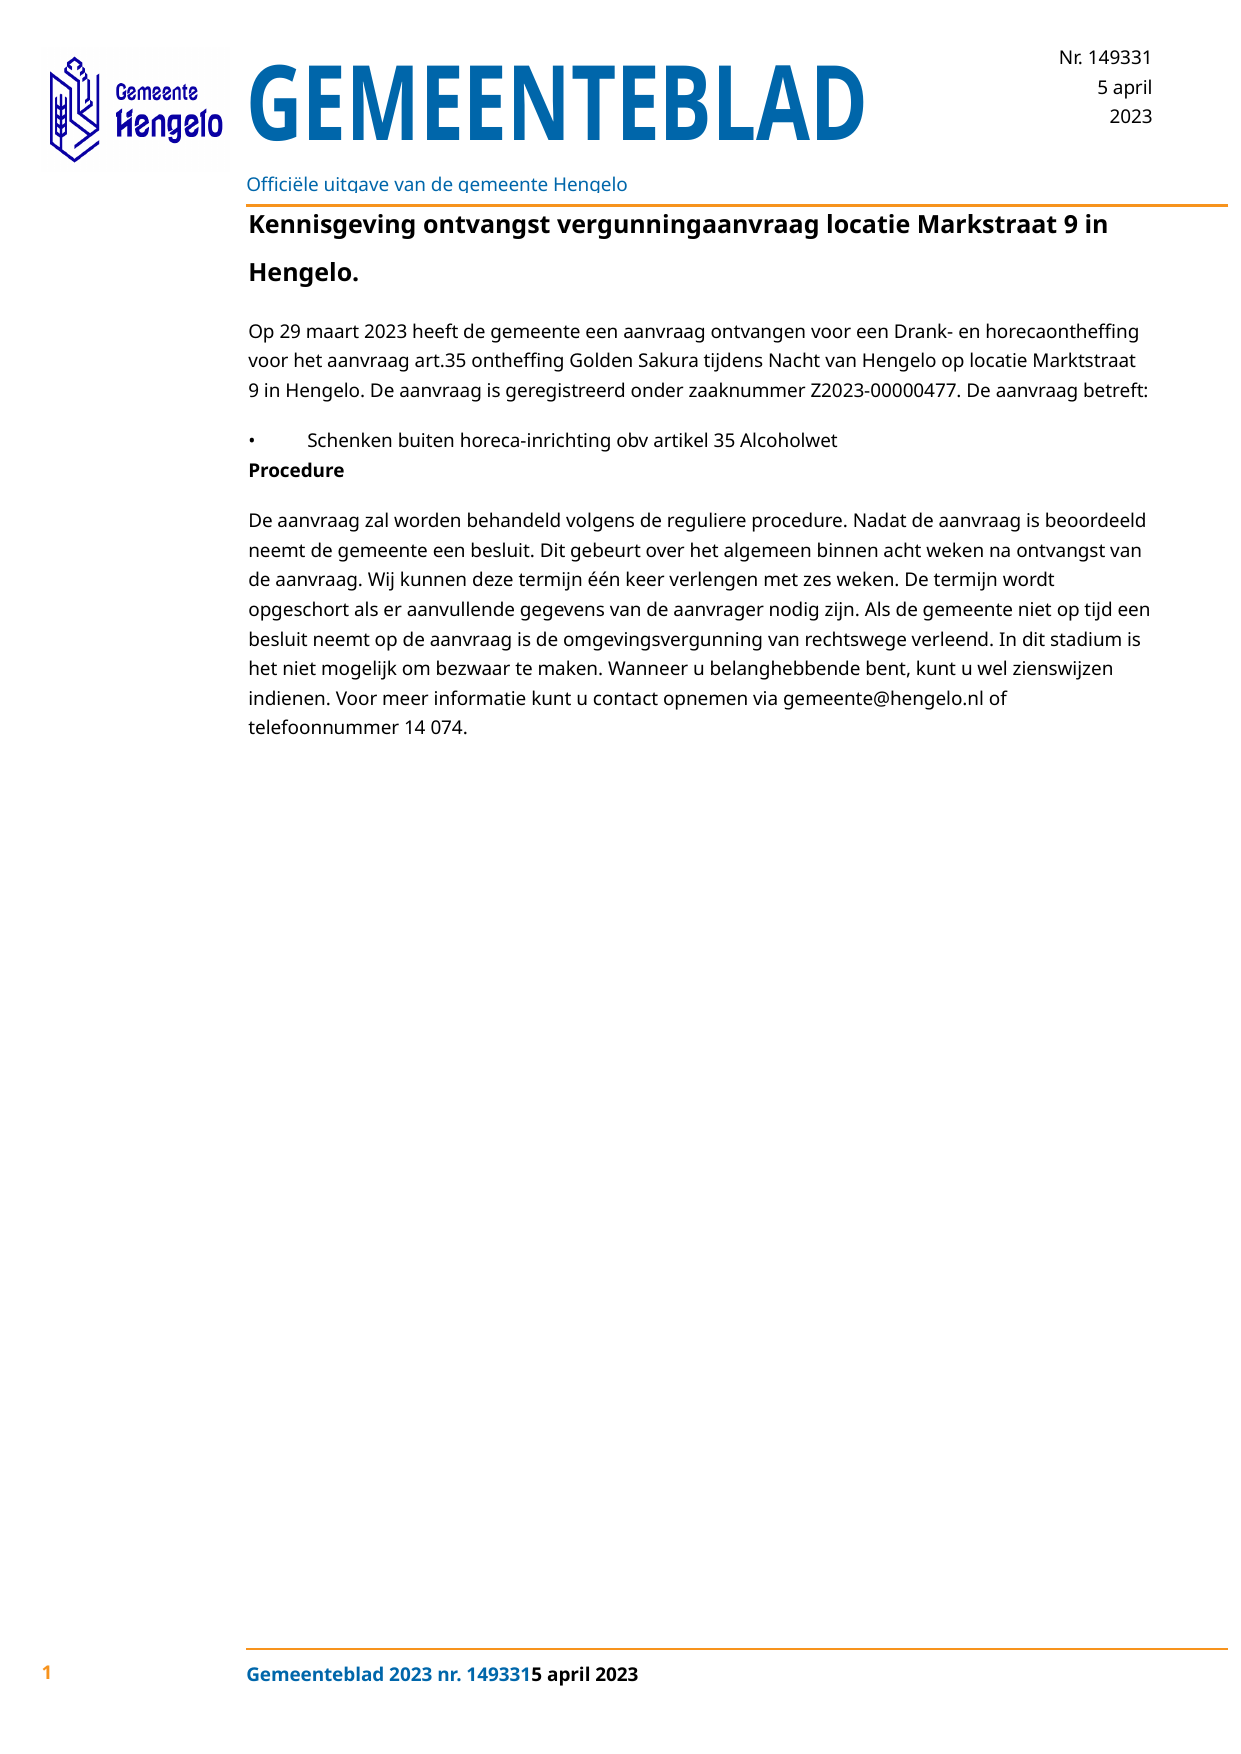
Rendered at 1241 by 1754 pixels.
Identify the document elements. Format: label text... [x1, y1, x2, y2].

picture [41, 47, 231, 172]
list Schenken buiten horeca-inrichting obv artikel 35 Alcoholwet [248, 427, 1152, 453]
text De aanvraag zal worden behandeld volgens de reguliere procedure. Nadat de aanvraag is beoordeeld neemt de gemeente een besluit. Dit gebeurt over het algemeen binnen acht weken na ontvangst van de aanvraag. Wij kunnen deze termijn één keer verlengen met zes weken. De termijn wordt opgeschort als er aanvullende gegevens van de aanvrager nodig zijn. Als de gemeente niet op tijd een besluit neemt op de aanvraag is de omgevingsvergunning van rechtswege verleend. In dit stadium is het niet mogelijk om bezwaar te maken. Wanneer u belanghebbende bent, kunt u wel zienswijzen indienen. Voor meer informatie kunt u contact opnemen via gemeente@hengelo.nl of telefoonnummer 14 074. [248, 507, 1152, 740]
text Op 29 maart 2023 heeft de gemeente een aanvraag ontvangen voor een Drank- en horecaontheffing voor het aanvraag art.35 ontheffing Golden Sakura tijdens Nacht van Hengelo op locatie Marktstraat 9 in Hengelo. De aanvraag is geregistreerd onder zaaknummer Z2023-00000477. De aanvraag betreft: [248, 318, 1152, 403]
text Kennisgeving ontvangst vergunningaanvraag locatie Markstraat 9 in Hengelo. [248, 207, 1152, 288]
text Procedure [248, 457, 1152, 483]
